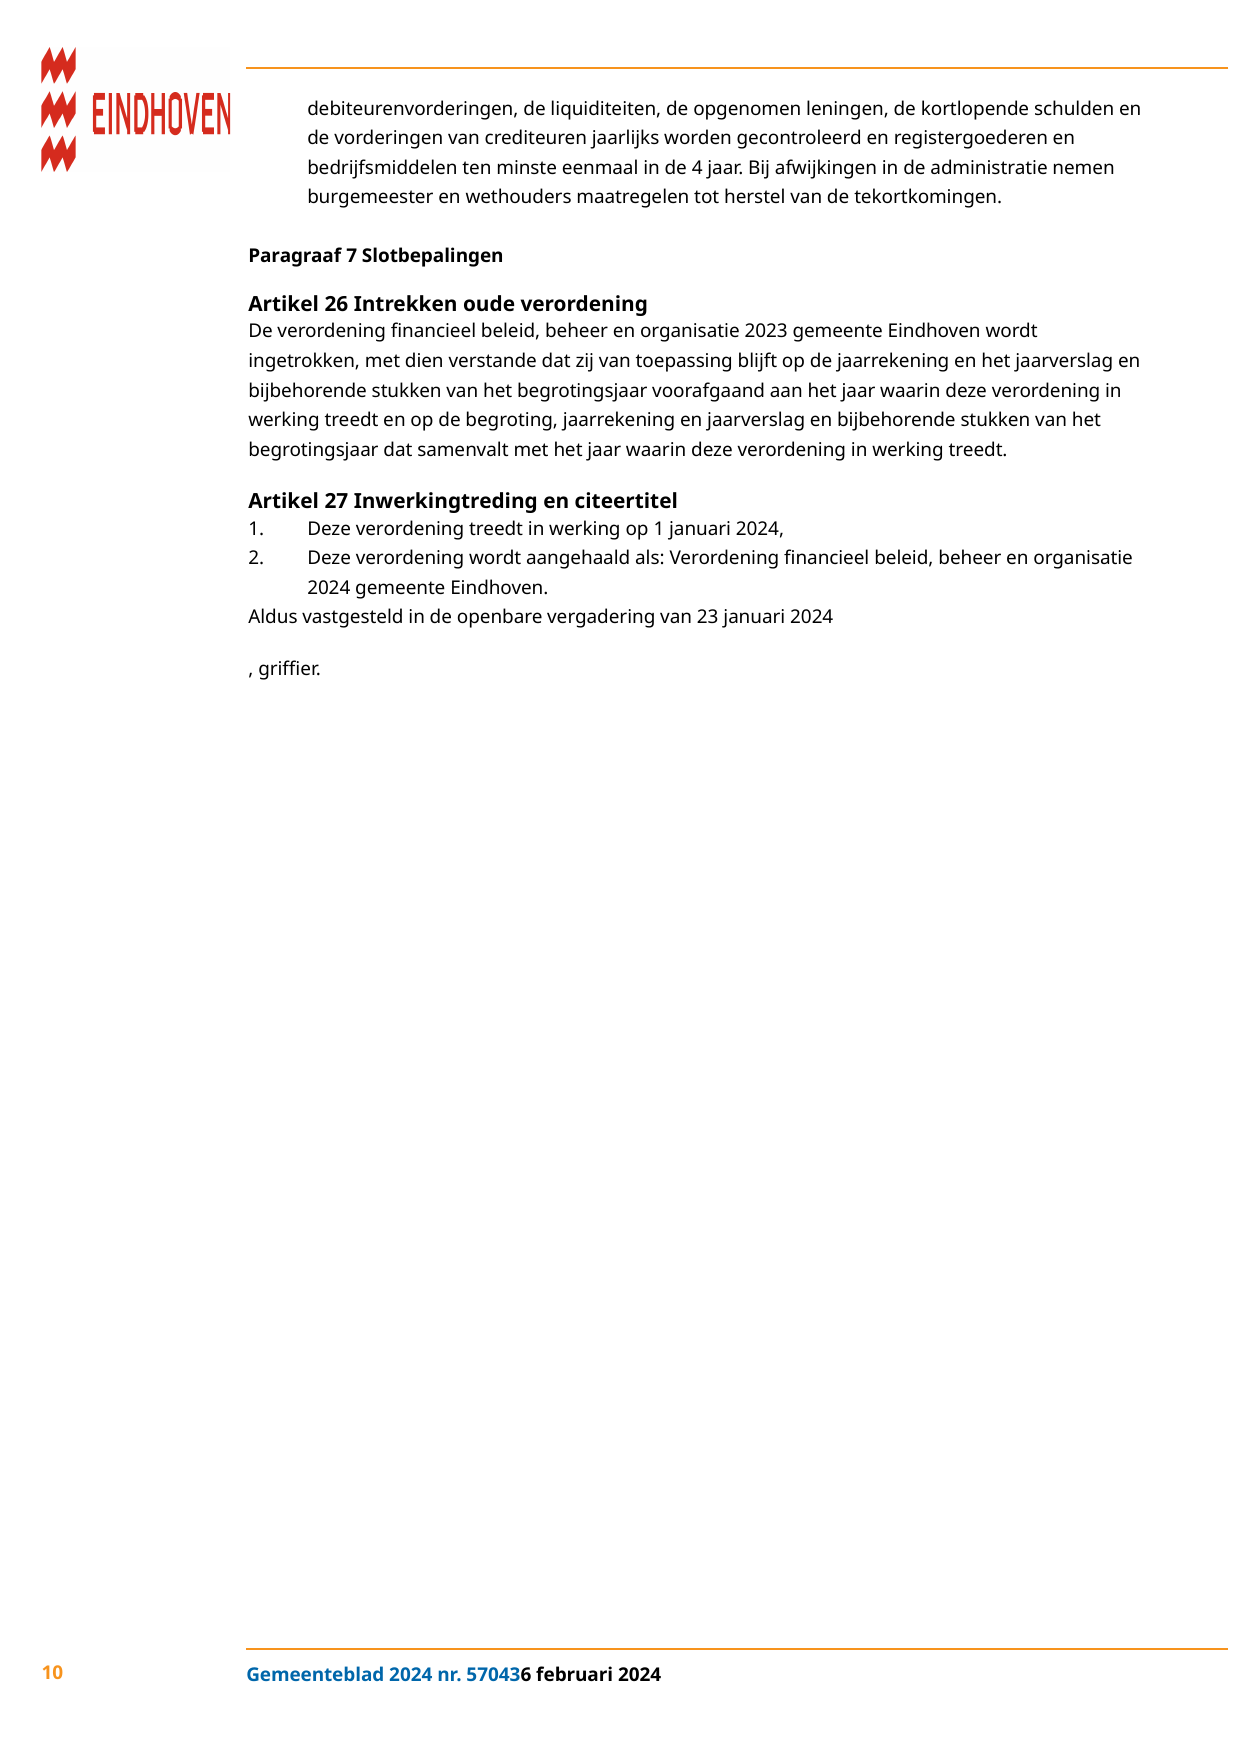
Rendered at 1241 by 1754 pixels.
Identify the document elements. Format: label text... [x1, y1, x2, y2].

list debiteurenvorderingen, de liquiditeiten, de opgenomen leningen, de kortlopende schulden en de vorderingen van crediteuren jaarlijks worden gecontroleerd en registergoederen en bedrijfsmiddelen ten minste eenmaal in de 4 jaar. Bij afwijkingen in de administratie nemen burgemeester en wethouders maatregelen tot herstel van de tekortkomingen. [248, 95, 1152, 209]
text Artikel 27 Inwerkingtreding en citeertitel [248, 486, 1152, 515]
picture [41, 47, 231, 172]
text Aldus vastgesteld in de openbare vergadering van 23 januari 2024 [248, 604, 1152, 629]
text Paragraaf 7 Slotbepalingen [248, 243, 1152, 268]
list Deze verordening wordt aangehaald als: Verordening financieel beleid, beheer en organisatie 2024 gemeente Eindhoven. [248, 544, 1152, 600]
text De verordening financieel beleid, beheer en organisatie 2023 gemeente Eindhoven wordt ingetrokken, met dien verstande dat zij van toepassing blijft op de jaarrekening en het jaarverslag en bijbehorende stukken van het begrotingsjaar voorafgaand aan het jaar waarin deze verordening in werking treedt en op de begroting, jaarrekening en jaarverslag en bijbehorende stukken van het begrotingsjaar dat samenvalt met het jaar waarin deze verordening in werking treedt. [248, 318, 1152, 462]
text Artikel 26 Intrekken oude verordening [248, 289, 1152, 318]
text , griffier. [248, 655, 1152, 681]
list Deze verordening treedt in werking op 1 januari 2024, [248, 515, 1152, 541]
